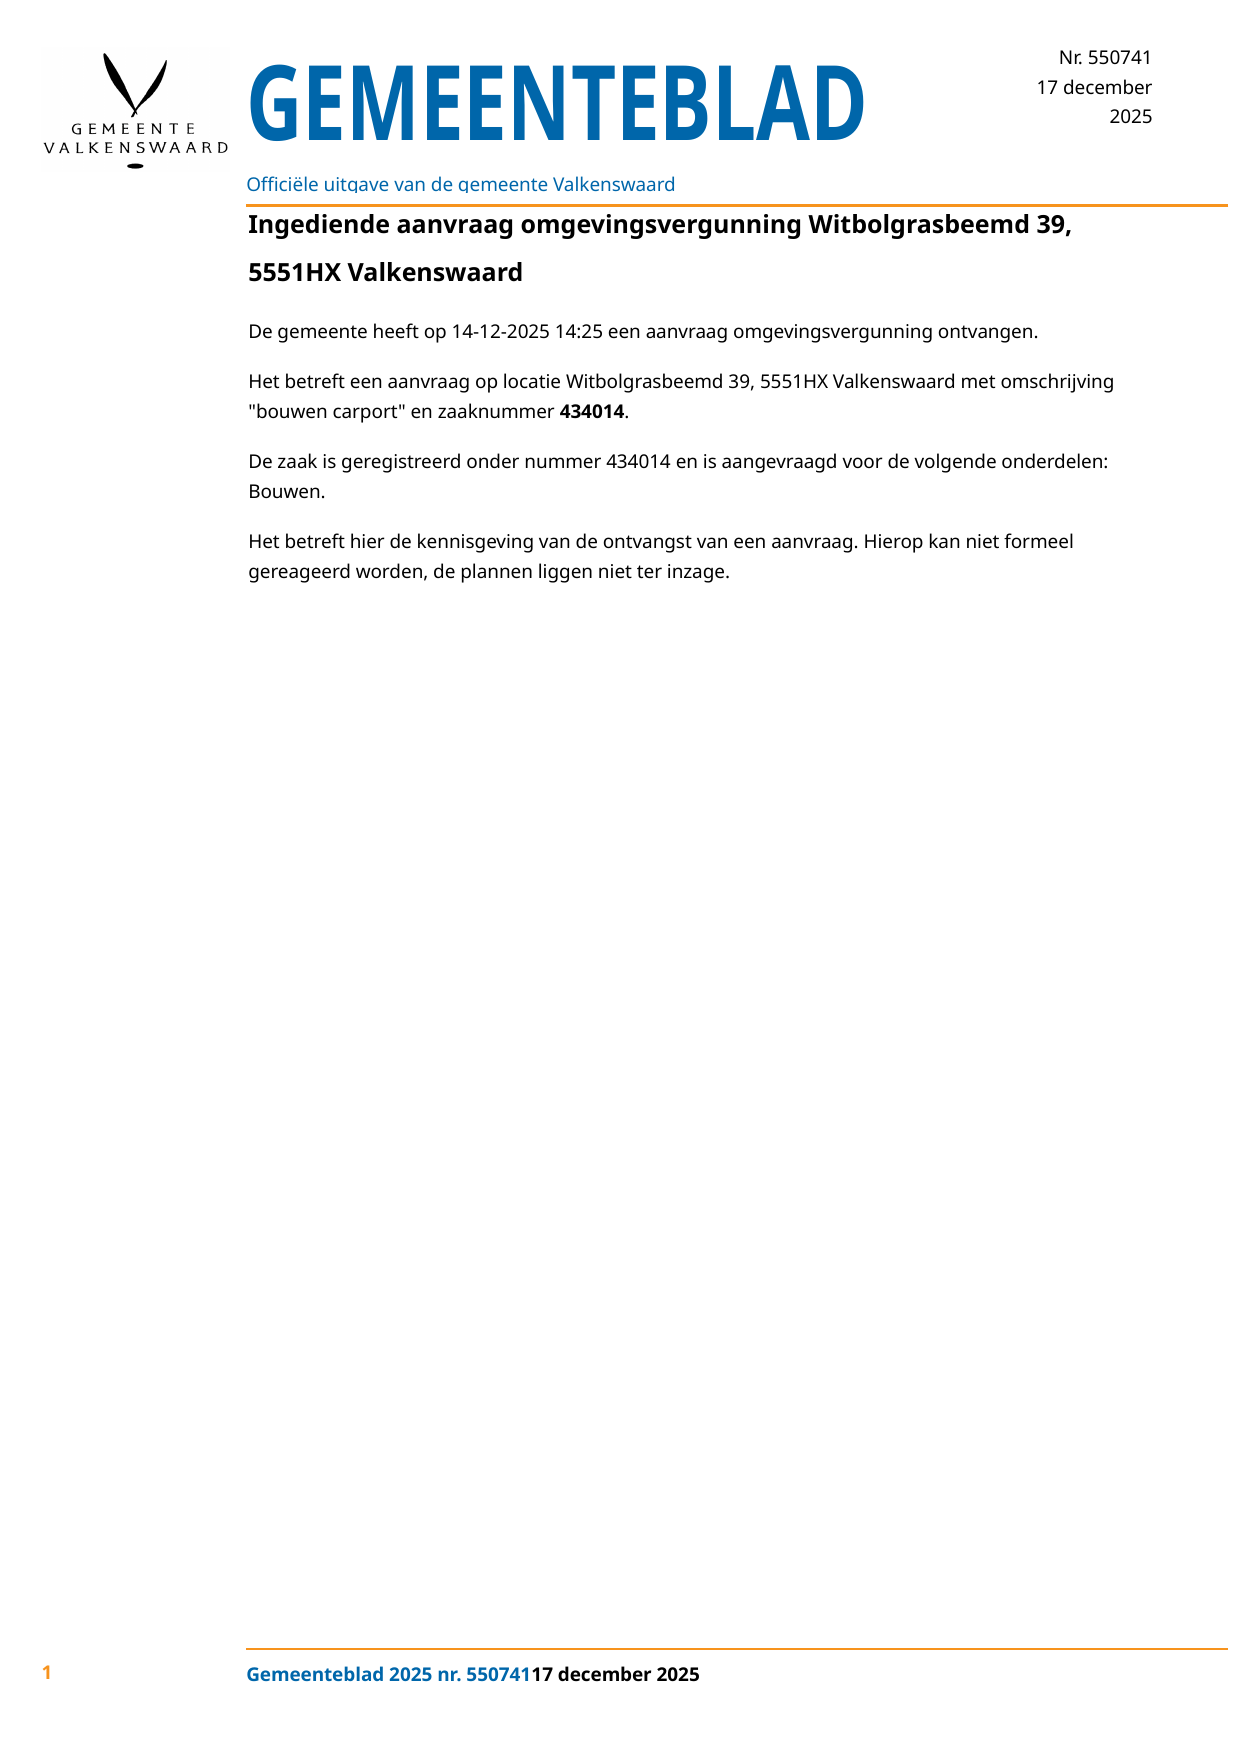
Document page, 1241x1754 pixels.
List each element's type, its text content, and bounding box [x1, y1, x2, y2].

text Ingediende aanvraag omgevingsvergunning Witbolgrasbeemd 39, 5551HX Valkenswaard [248, 207, 1152, 288]
text De zaak is geregistreerd onder nummer 434014 en is aangevraagd voor de volgende onderdelen: Bouwen. [248, 448, 1152, 504]
text Het betreft een aanvraag op locatie Witbolgrasbeemd 39, 5551HX Valkenswaard met omschrijving "bouwen carport" en zaaknummer 434014. [248, 368, 1152, 424]
text Het betreft hier de kennisgeving van de ontvangst van een aanvraag. Hierop kan niet formeel gereageerd worden, de plannen liggen niet ter inzage. [248, 528, 1152, 584]
picture [41, 47, 231, 172]
text De gemeente heeft op 14-12-2025 14:25 een aanvraag omgevingsvergunning ontvangen. [248, 318, 1152, 344]
